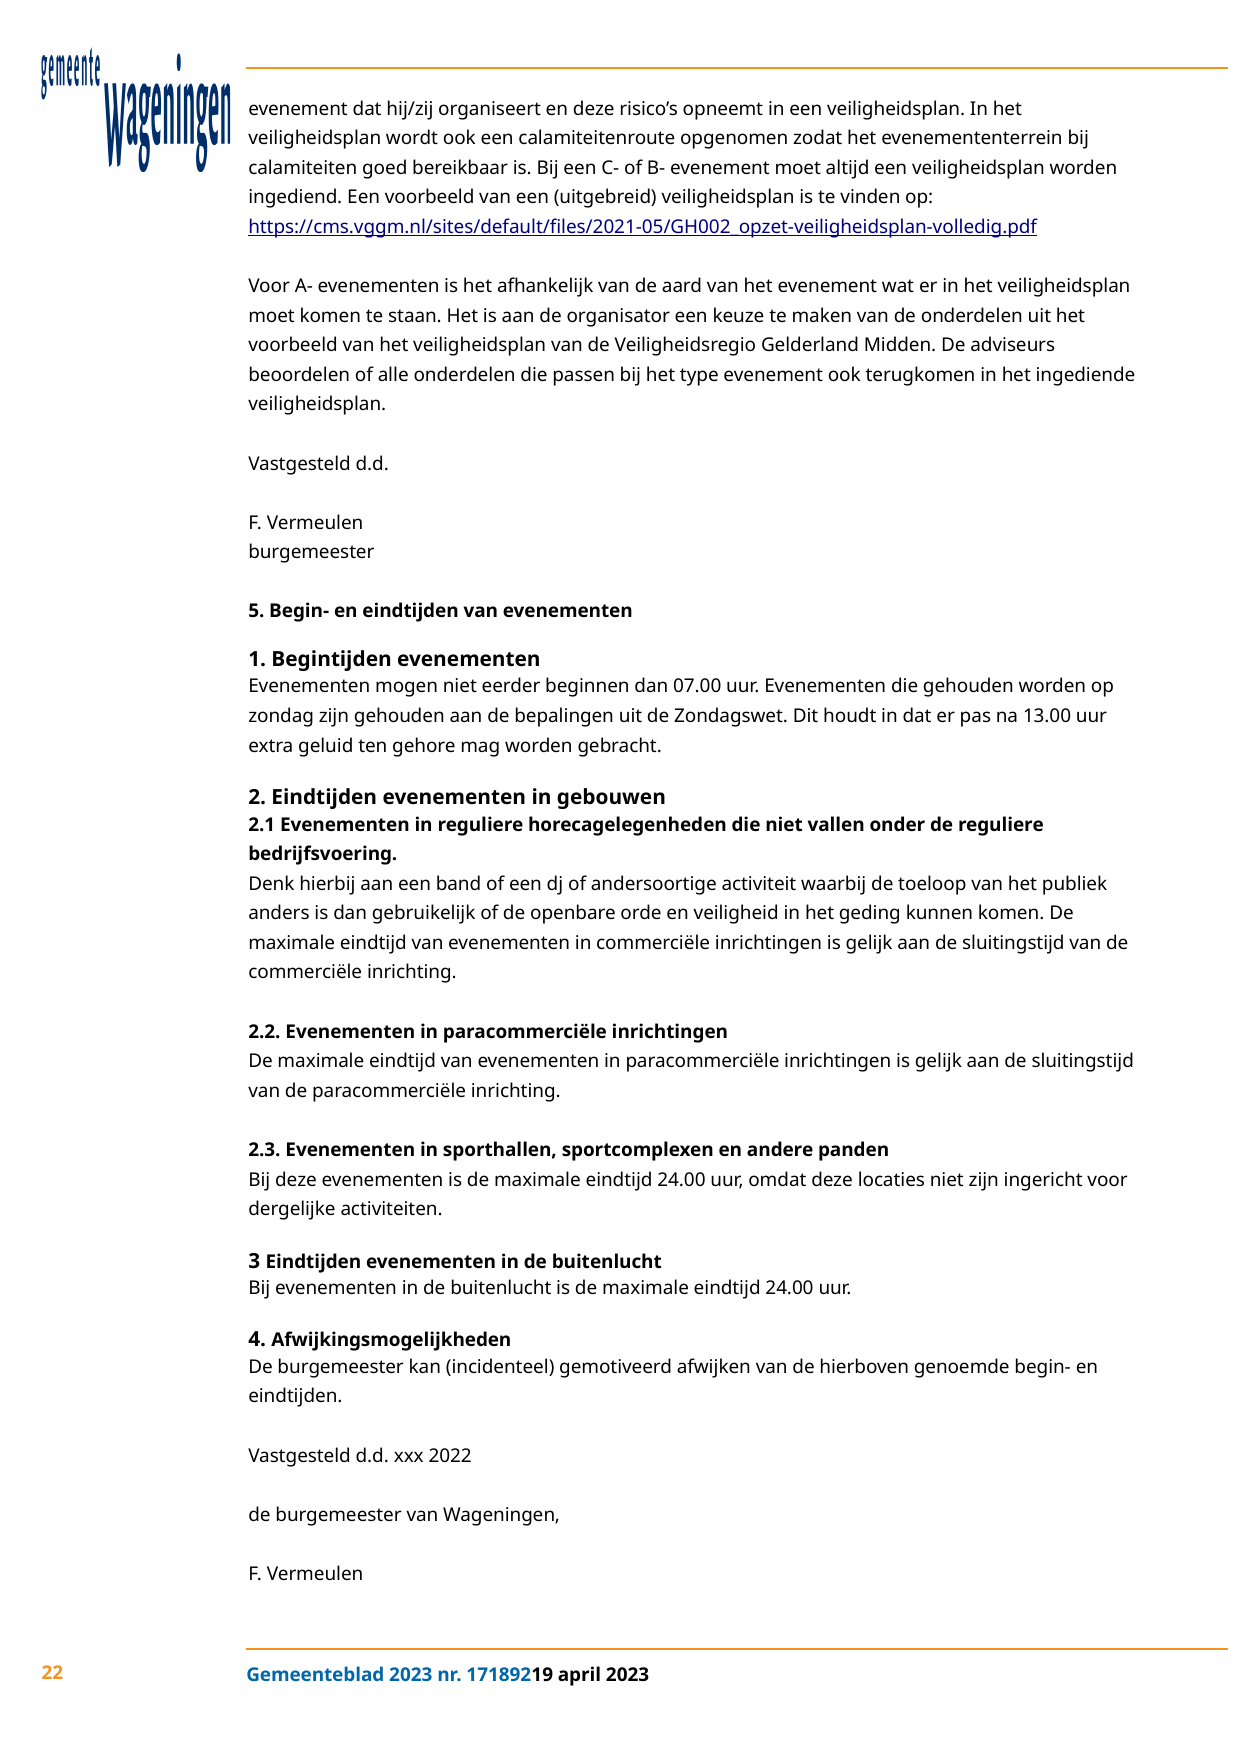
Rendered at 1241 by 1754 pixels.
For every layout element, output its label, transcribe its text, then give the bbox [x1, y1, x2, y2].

picture [41, 47, 231, 172]
text 2.1 Evenementen in reguliere horecagelegenheden die niet vallen onder de reguliere bedrijfsvoering. [248, 811, 1152, 866]
text Evenementen mogen niet eerder beginnen dan 07.00 uur. Evenementen die gehouden worden op zondag zijn gehouden aan de bepalingen uit de Zondagswet. Dit houdt in dat er pas na 13.00 uur extra geluid ten gehore mag worden gebracht. [248, 673, 1152, 758]
text Bij evenementen in de buitenlucht is de maximale eindtijd 24.00 uur. [248, 1274, 1152, 1300]
text De burgemeester kan (incidenteel) gemotiveerd afwijken van de hierboven genoemde begin- en eindtijden. [248, 1353, 1152, 1408]
text de burgemeester van Wageningen, [248, 1501, 1152, 1527]
text 2.3. Evenementen in sporthallen, sportcomplexen en andere panden [248, 1136, 1152, 1162]
text 3 Eindtijden evenementen in de buitenlucht [248, 1246, 1152, 1274]
text 4. Afwijkingsmogelijkheden [248, 1324, 1152, 1353]
text Vastgesteld d.d. [248, 450, 1152, 476]
text F. Vermeulen [248, 509, 1152, 535]
text Denk hierbij aan een band of een dj of andersoortige activiteit waarbij de toeloop van het publiek anders is dan gebruikelijk of de openbare orde en veiligheid in het geding kunnen komen. De maximale eindtijd van evenementen in commerciële inrichtingen is gelijk aan de sluitingstijd van de commerciële inrichting. [248, 870, 1152, 984]
text 5. Begin- en eindtijden van evenementen [248, 598, 1152, 623]
text Bij deze evenementen is de maximale eindtijd 24.00 uur, omdat deze locaties niet zijn ingericht voor dergelijke activiteiten. [248, 1166, 1152, 1221]
text Vastgesteld d.d. xxx 2022 [248, 1442, 1152, 1467]
text burgemeester [248, 538, 1152, 564]
text 1. Begintijden evenementen [248, 644, 1152, 673]
text De maximale eindtijd van evenementen in paracommerciële inrichtingen is gelijk aan de sluitingstijd van de paracommerciële inrichting. [248, 1047, 1152, 1103]
text Voor A- evenementen is het afhankelijk van de aard van het evenement wat er in het veiligheidsplan moet komen te staan. Het is aan de organisator een keuze te maken van de onderdelen uit het voorbeeld van het veiligheidsplan van de Veiligheidsregio Gelderland Midden. De adviseurs beoordelen of alle onderdelen die passen bij het type evenement ook terugkomen in het ingediende veiligheidsplan. [248, 272, 1152, 416]
text evenement dat hij/zij organiseert en deze risico’s opneemt in een veiligheidsplan. In het veiligheidsplan wordt ook een calamiteitenroute opgenomen zodat het evenemententerrein bij calamiteiten goed bereikbaar is. Bij een C- of B- evenement moet altijd een veiligheidsplan worden ingediend. Een voorbeeld van een (uitgebreid) veiligheidsplan is te vinden op: https://cms.vggm.nl/sites/default/files/2021-05/GH002_opzet-veiligheidsplan-volledig.pdf [248, 95, 1152, 239]
text 2. Eindtijden evenementen in gebouwen [248, 782, 1152, 811]
text 2.2. Evenementen in paracommerciële inrichtingen [248, 1018, 1152, 1043]
text F. Vermeulen [248, 1560, 1152, 1586]
